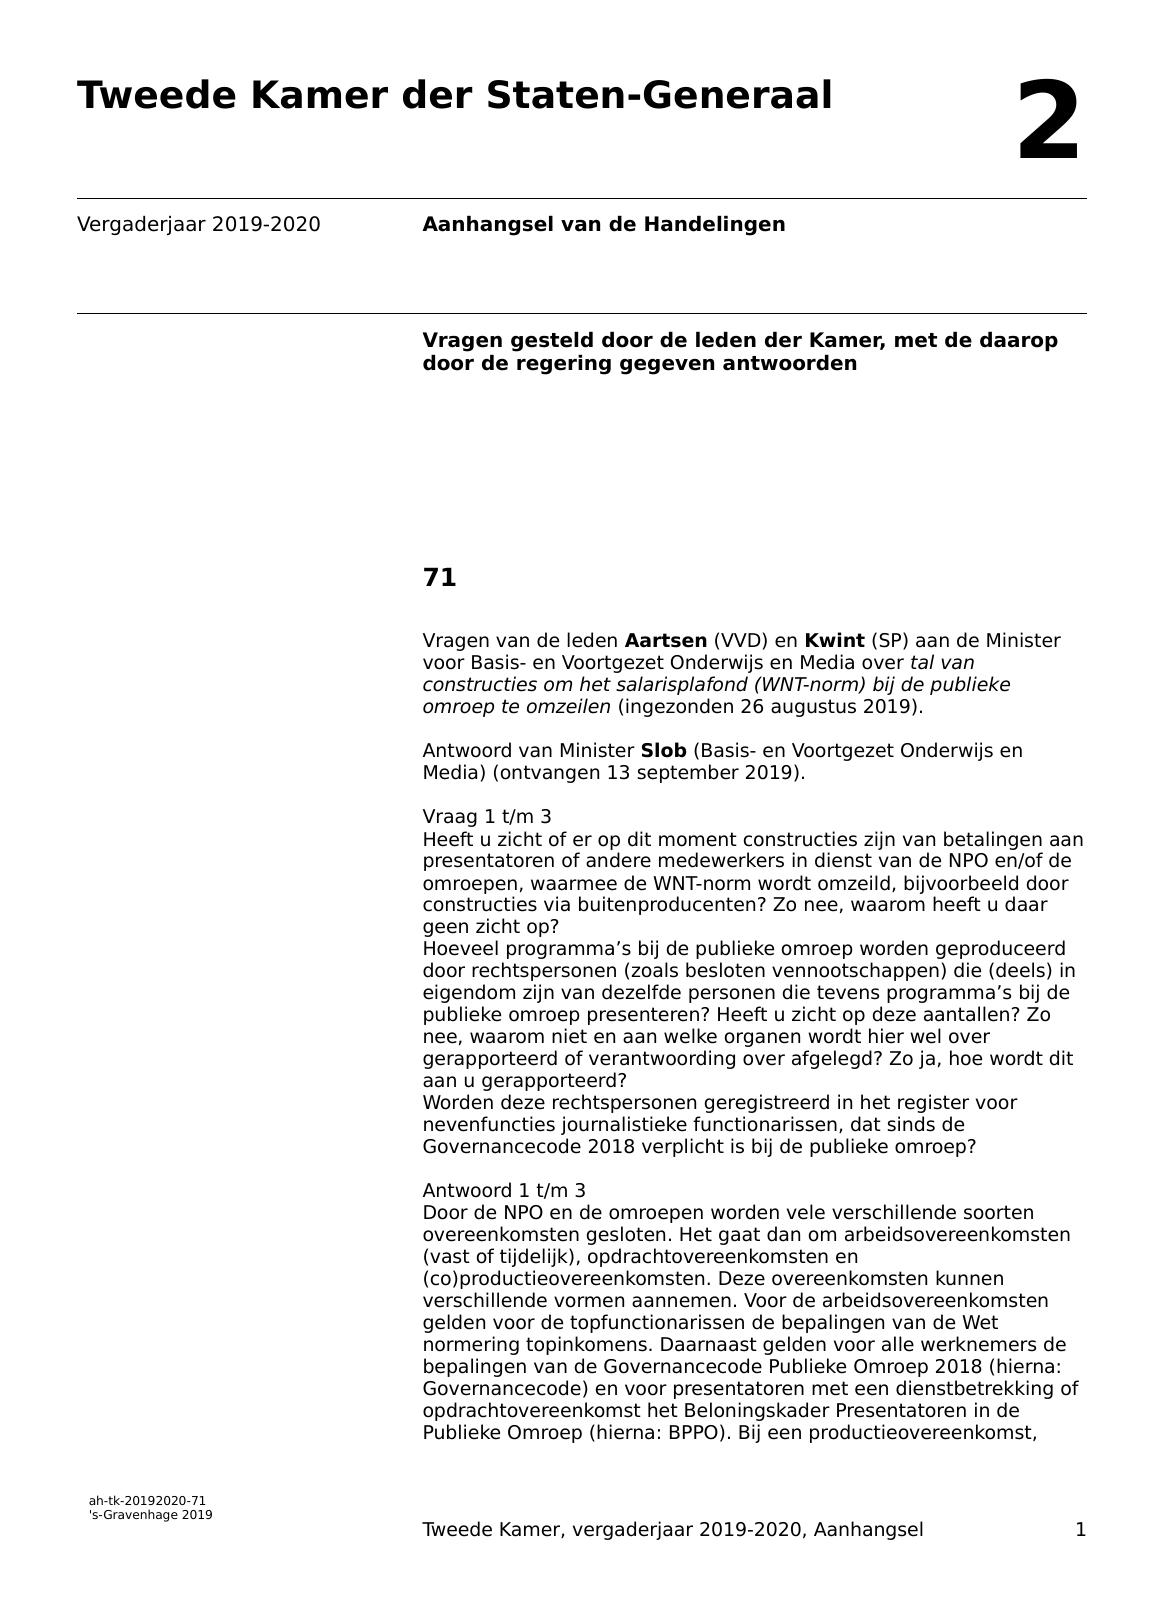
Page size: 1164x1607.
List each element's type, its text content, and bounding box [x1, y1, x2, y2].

text 71 [422, 563, 1087, 592]
text Vraag 1 t/m 3 [422, 806, 1087, 828]
text Antwoord van Minister Slob (Basis- en Voortgezet Onderwijs en Media) (ontvangen 13 september 2019). [422, 740, 1087, 784]
text 's-Gravenhage 2019 [88, 1508, 323, 1522]
text Worden deze rechtspersonen geregistreerd in het register voor nevenfuncties journalistieke functionarissen, dat sinds de Governancecode 2018 verplicht is bij de publieke omroep? [422, 1092, 1087, 1158]
table_cell Vragen gesteld door de leden der Kamer, met de daarop door de regering gegeven antwoorden [422, 314, 1087, 375]
table_cell Aanhangsel van de Handelingen [422, 199, 1087, 313]
text ah-tk-20192020-71 [88, 1494, 323, 1508]
text Hoeveel programma’s bij de publieke omroep worden geproduceerd door rechtspersonen (zoals besloten vennootschappen) die (deels) in eigendom zijn van dezelfde personen die tevens programma’s bij de publieke omroep presenteren? Heeft u zicht op deze aantallen? Zo nee, waarom niet en aan welke organen wordt hier wel over gerapporteerd of verantwoording over afgelegd? Zo ja, hoe wordt dit aan u gerapporteerd? [422, 938, 1087, 1092]
text Heeft u zicht of er op dit moment constructies zijn van betalingen aan presentatoren of andere medewerkers in dienst van de NPO en/of de omroepen, waarmee de WNT-norm wordt omzeild, bijvoorbeeld door constructies via buitenproducenten? Zo nee, waarom heeft u daar geen zicht op? [422, 828, 1087, 938]
table_cell Vergaderjaar 2019-2020 [77, 199, 422, 313]
text Antwoord 1 t/m 3 [422, 1180, 1087, 1202]
text Vragen van de leden Aartsen (VVD) en Kwint (SP) aan de Minister voor Basis- en Voortgezet Onderwijs en Media over tal van constructies om het salarisplafond (WNT-norm) bij de publieke omroep te omzeilen (ingezonden 26 augustus 2019). [422, 630, 1087, 718]
table_cell [77, 314, 422, 375]
table_header Tweede Kamer der Staten-Generaal [77, 59, 886, 198]
text Door de NPO en de omroepen worden vele verschillende soorten overeenkomsten gesloten. Het gaat dan om arbeidsovereenkomsten (vast of tijdelijk), opdrachtovereenkomsten en (co)productieovereenkomsten. Deze overeenkomsten kunnen verschillende vormen aannemen. Voor de arbeidsovereenkomsten gelden voor de topfunctionarissen de bepalingen van de Wet normering topinkomens. Daarnaast gelden voor alle werknemers de bepalingen van de Governancecode Publieke Omroep 2018 (hierna: Governancecode) en voor presentatoren met een dienstbetrekking of opdrachtovereenkomst het Beloningskader Presentatoren in de Publieke Omroep (hierna: BPPO). Bij een productieovereenkomst, [422, 1202, 1087, 1444]
table_header 2 [886, 59, 1087, 198]
